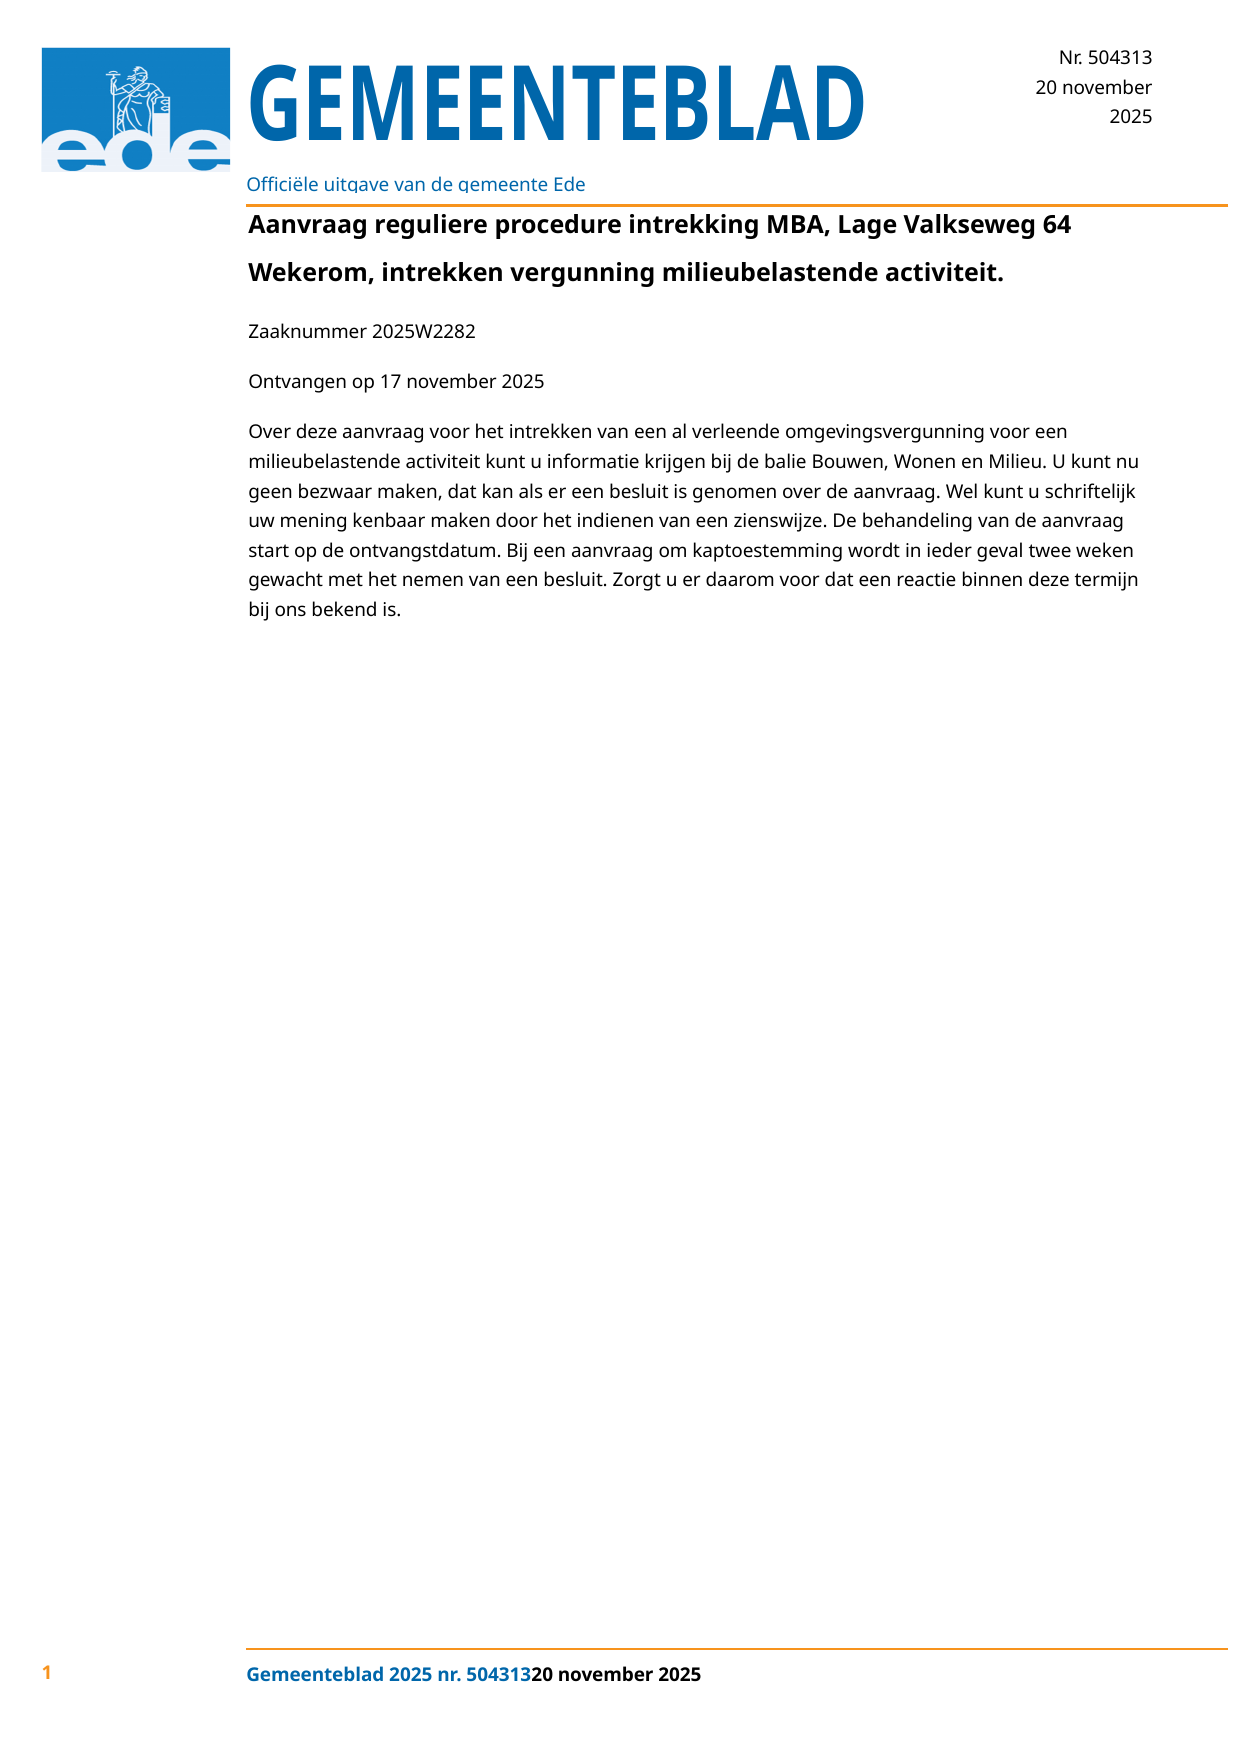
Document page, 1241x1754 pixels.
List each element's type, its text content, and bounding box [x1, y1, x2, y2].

text Zaaknummer 2025W2282 [248, 318, 1152, 344]
text Aanvraag reguliere procedure intrekking MBA, Lage Valkseweg 64 Wekerom, intrekken vergunning milieubelastende activiteit. [248, 207, 1152, 288]
text Ontvangen op 17 november 2025 [248, 368, 1152, 394]
picture [41, 47, 231, 172]
text Over deze aanvraag voor het intrekken van een al verleende omgevingsvergunning voor een milieubelastende activiteit kunt u informatie krijgen bij de balie Bouwen, Wonen en Milieu. U kunt nu geen bezwaar maken, dat kan als er een besluit is genomen over de aanvraag. Wel kunt u schriftelijk uw mening kenbaar maken door het indienen van een zienswijze. De behandeling van de aanvraag start op de ontvangstdatum. Bij een aanvraag om kaptoestemming wordt in ieder geval twee weken gewacht met het nemen van een besluit. Zorgt u er daarom voor dat een reactie binnen deze termijn bij ons bekend is. [248, 419, 1152, 622]
